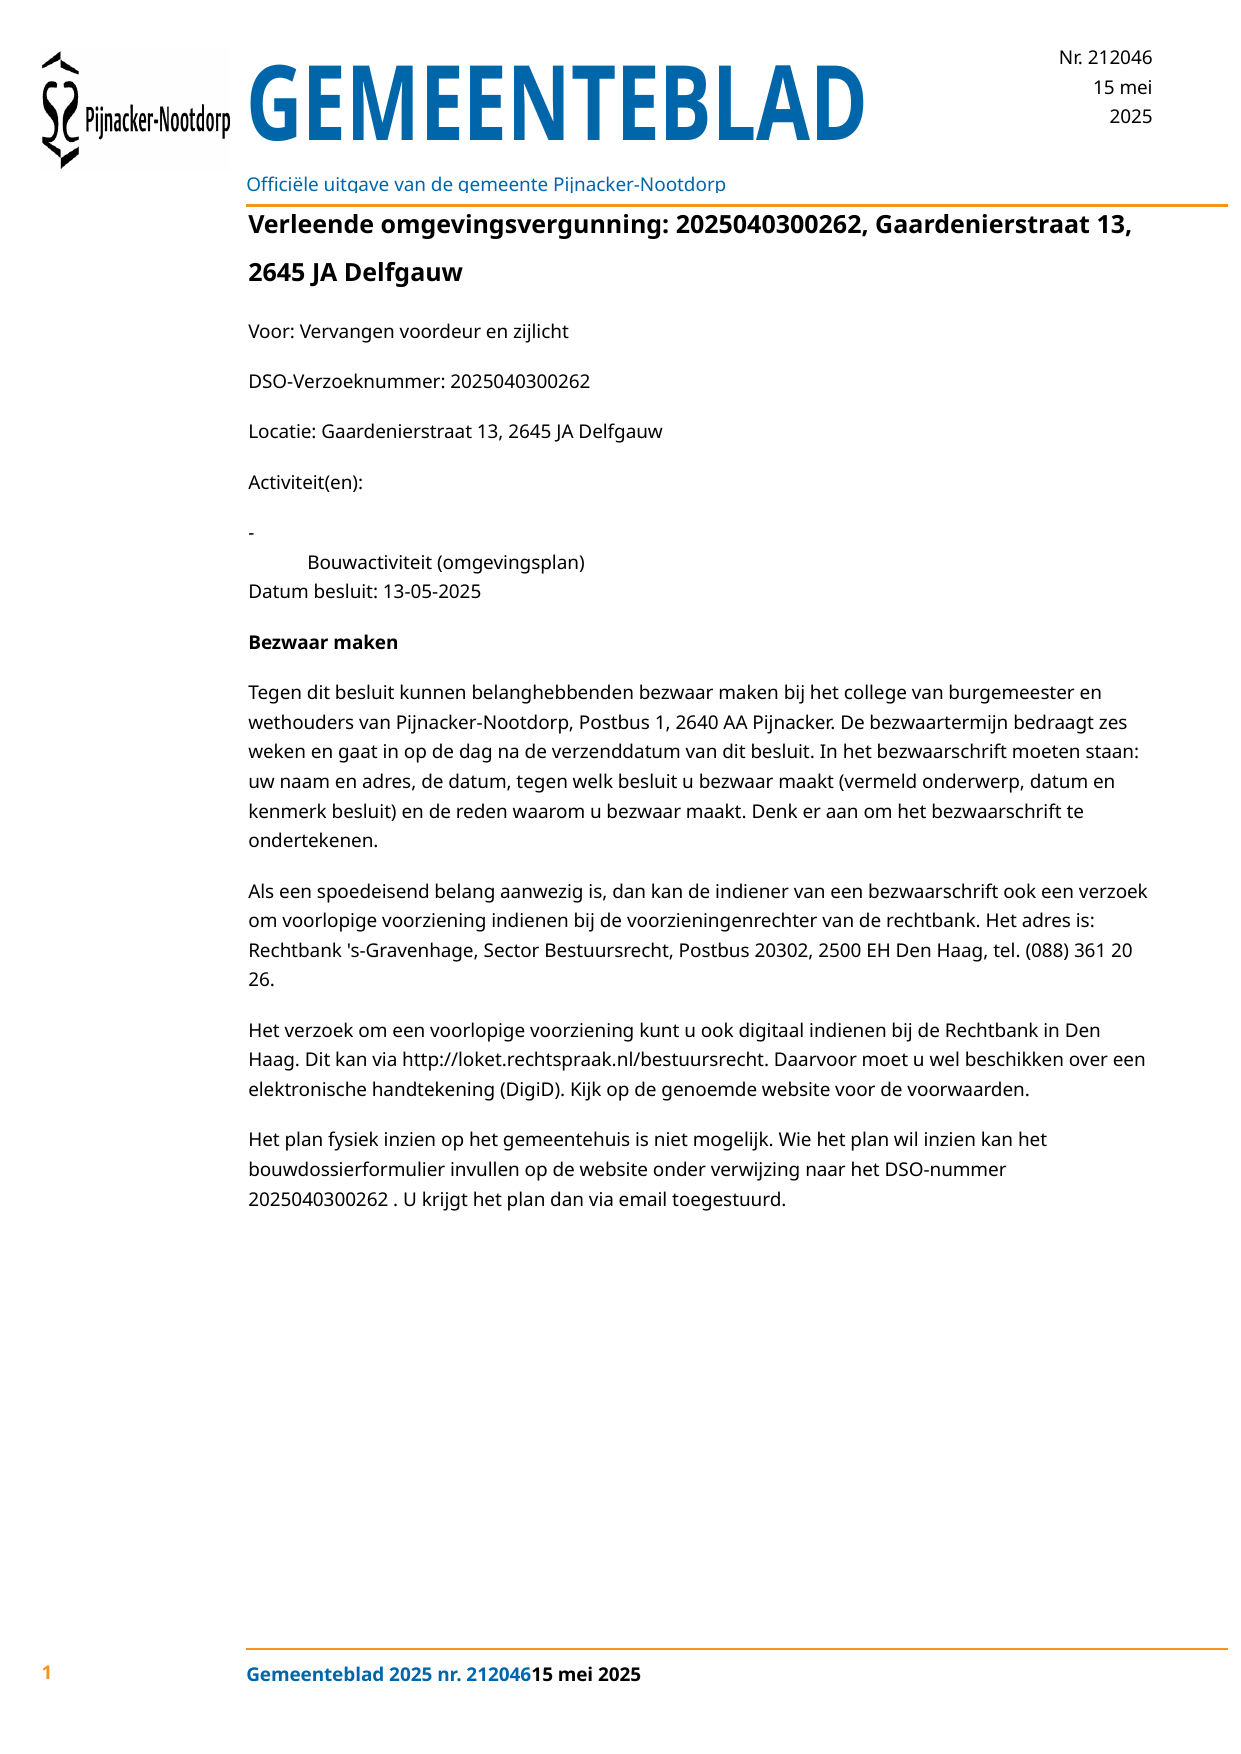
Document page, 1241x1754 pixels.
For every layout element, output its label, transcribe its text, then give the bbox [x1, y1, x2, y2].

list Bouwactiviteit (omgevingsplan) [248, 549, 1152, 575]
text Datum besluit: 13-05-2025 [248, 579, 1152, 604]
picture [41, 47, 231, 172]
text Als een spoedeisend belang aanwezig is, dan kan de indiener van een bezwaarschrift ook een verzoek om voorlopige voorziening indienen bij de voorzieningenrechter van de rechtbank. Het adres is: Rechtbank 's-Gravenhage, Sector Bestuursrecht, Postbus 20302, 2500 EH Den Haag, tel. (088) 361 20 26. [248, 878, 1152, 992]
text Locatie: Gaardenierstraat 13, 2645 JA Delfgauw [248, 419, 1152, 444]
text Voor: Vervangen voordeur en zijlicht [248, 318, 1152, 344]
text Verleende omgevingsvergunning: 2025040300262, Gaardenierstraat 13, 2645 JA Delfgauw [248, 207, 1152, 288]
text Het plan fysiek inzien op het gemeentehuis is niet mogelijk. Wie het plan wil inzien kan het bouwdossierformulier invullen op de website onder verwijzing naar het DSO-nummer 2025040300262 . U krijgt het plan dan via email toegestuurd. [248, 1127, 1152, 1212]
text Activiteit(en): [248, 469, 1152, 495]
text Het verzoek om een voorlopige voorziening kunt u ook digitaal indienen bij de Rechtbank in Den Haag. Dit kan via http://loket.rechtspraak.nl/bestuursrecht. Daarvoor moet u wel beschikken over een elektronische handtekening (DigiD). Kijk op de genoemde website voor de voorwaarden. [248, 1017, 1152, 1102]
text Tegen dit besluit kunnen belanghebbenden bezwaar maken bij het college van burgemeester en wethouders van Pijnacker-Nootdorp, Postbus 1, 2640 AA Pijnacker. De bezwaartermijn bedraagt zes weken en gaat in op de dag na de verzenddatum van dit besluit. In het bezwaarschrift moeten staan: uw naam en adres, de datum, tegen welk besluit u bezwaar maakt (vermeld onderwerp, datum en kenmerk besluit) en de reden waarom u bezwaar maakt. Denk er aan om het bezwaarschrift te ondertekenen. [248, 679, 1152, 853]
text Bezwaar maken [248, 629, 1152, 655]
text DSO-Verzoeknummer: 2025040300262 [248, 368, 1152, 394]
